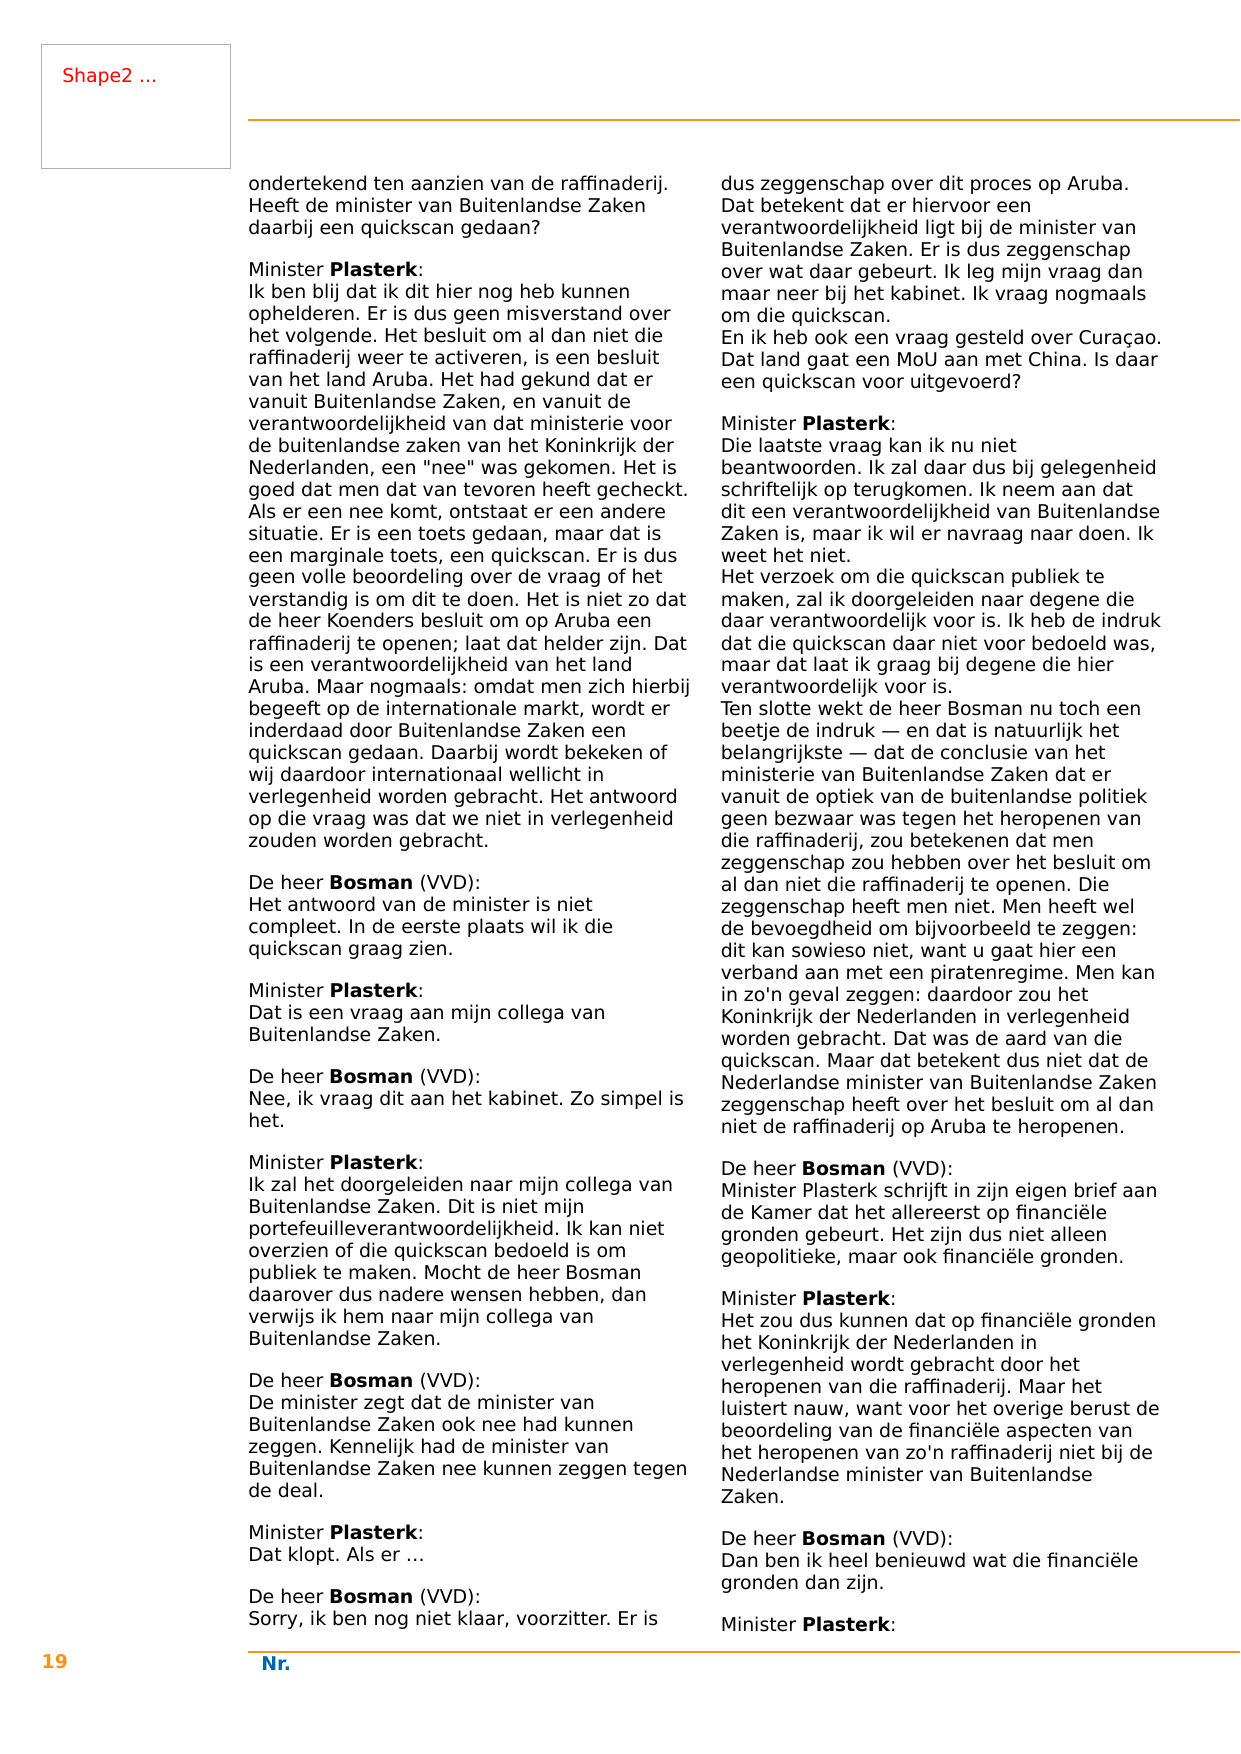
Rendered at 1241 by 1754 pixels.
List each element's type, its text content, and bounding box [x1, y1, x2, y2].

text Minister Plasterk: [248, 980, 691, 1002]
text Dan ben ik heel benieuwd wat die financiële gronden dan zijn. [721, 1549, 1163, 1593]
text dus zeggenschap over dit proces op Aruba. Dat betekent dat er hiervoor een verantwoordelijkheid ligt bij de minister van Buitenlandse Zaken. Er is dus zeggenschap over wat daar gebeurt. Ik leg mijn vraag dan maar neer bij het kabinet. Ik vraag nogmaals om die quickscan. [721, 173, 1163, 327]
text De heer Bosman (VVD): [248, 1066, 691, 1088]
text Minister Plasterk: [721, 413, 1163, 434]
text Nee, ik vraag dit aan het kabinet. Zo simpel is het. [248, 1088, 691, 1132]
text Het antwoord van de minister is niet compleet. In de eerste plaats wil ik die quickscan graag zien. [248, 894, 691, 960]
text Ten slotte wekt de heer Bosman nu toch een beetje de indruk — en dat is natuurlijk het belangrijkste — dat de conclusie van het ministerie van Buitenlandse Zaken dat er vanuit de optiek van de buitenlandse politiek geen bezwaar was tegen het heropenen van die raffinaderij, zou betekenen dat men zeggenschap zou hebben over het besluit om al dan niet die raffinaderij te openen. Die zeggenschap heeft men niet. Men heeft wel de bevoegdheid om bijvoorbeeld te zeggen: dit kan sowieso niet, want u gaat hier een verband aan met een piratenregime. Men kan in zo'n geval zeggen: daardoor zou het Koninkrijk der Nederlanden in verlegenheid worden gebracht. Dat was de aard van die quickscan. Maar dat betekent dus niet dat de Nederlandse minister van Buitenlandse Zaken zeggenschap heeft over het besluit om al dan niet de raffinaderij op Aruba te heropenen. [721, 698, 1163, 1138]
text Die laatste vraag kan ik nu niet beantwoorden. Ik zal daar dus bij gelegenheid schriftelijk op terugkomen. Ik neem aan dat dit een verantwoordelijkheid van Buitenlandse Zaken is, maar ik wil er navraag naar doen. Ik weet het niet. [721, 434, 1163, 566]
text Ik zal het doorgeleiden naar mijn collega van Buitenlandse Zaken. Dit is niet mijn portefeuilleverantwoordelijkheid. Ik kan niet overzien of die quickscan bedoeld is om publiek te maken. Mocht de heer Bosman daarover dus nadere wensen hebben, dan verwijs ik hem naar mijn collega van Buitenlandse Zaken. [248, 1174, 691, 1350]
text Dat is een vraag aan mijn collega van Buitenlandse Zaken. [248, 1002, 691, 1046]
text De heer Bosman (VVD): [721, 1528, 1163, 1549]
text Minister Plasterk schrijft in zijn eigen brief aan de Kamer dat het allereerst op financiële gronden gebeurt. Het zijn dus niet alleen geopolitieke, maar ook financiële gronden. [721, 1180, 1163, 1268]
text Minister Plasterk: [248, 259, 691, 281]
text De heer Bosman (VVD): [721, 1158, 1163, 1180]
text En ik heb ook een vraag gesteld over Curaçao. Dat land gaat een MoU aan met China. Is daar een quickscan voor uitgevoerd? [721, 327, 1163, 393]
text Het zou dus kunnen dat op financiële gronden het Koninkrijk der Nederlanden in verlegenheid wordt gebracht door het heropenen van die raffinaderij. Maar het luistert nauw, want voor het overige berust de beoordeling van de financiële aspecten van het heropenen van zo'n raffinaderij niet bij de Nederlandse minister van Buitenlandse Zaken. [721, 1310, 1163, 1508]
text Dat klopt. Als er … [248, 1544, 691, 1566]
text De heer Bosman (VVD): [248, 872, 691, 894]
text Minister Plasterk: [248, 1522, 691, 1544]
text Minister Plasterk: [248, 1152, 691, 1174]
text ondertekend ten aanzien van de raffinaderij. Heeft de minister van Buitenlandse Zaken daarbij een quickscan gedaan? [248, 173, 691, 239]
text De heer Bosman (VVD): [248, 1586, 691, 1608]
text De heer Bosman (VVD): [248, 1370, 691, 1392]
text Minister Plasterk: [721, 1288, 1163, 1310]
text Ik ben blij dat ik dit hier nog heb kunnen ophelderen. Er is dus geen misverstand over het volgende. Het besluit om al dan niet die raffinaderij weer te activeren, is een besluit van het land Aruba. Het had gekund dat er vanuit Buitenlandse Zaken, en vanuit de verantwoordelijkheid van dat ministerie voor de buitenlandse zaken van het Koninkrijk der Nederlanden, een "nee" was gekomen. Het is goed dat men dat van tevoren heeft gecheckt. Als er een nee komt, ontstaat er een andere situatie. Er is een toets gedaan, maar dat is een marginale toets, een quickscan. Er is dus geen volle beoordeling over de vraag of het verstandig is om dit te doen. Het is niet zo dat de heer Koenders besluit om op Aruba een raffinaderij te openen; laat dat helder zijn. Dat is een verantwoordelijkheid van het land Aruba. Maar nogmaals: omdat men zich hierbij begeeft op de internationale markt, wordt er inderdaad door Buitenlandse Zaken een quickscan gedaan. Daarbij wordt bekeken of wij daardoor internationaal wellicht in verlegenheid worden gebracht. Het antwoord op die vraag was dat we niet in verlegenheid zouden worden gebracht. [248, 281, 691, 852]
text Het verzoek om die quickscan publiek te maken, zal ik doorgeleiden naar degene die daar verantwoordelijk voor is. Ik heb de indruk dat die quickscan daar niet voor bedoeld was, maar dat laat ik graag bij degene die hier verantwoordelijk voor is. [721, 566, 1163, 698]
text Minister Plasterk: [721, 1613, 1163, 1636]
text De minister zegt dat de minister van Buitenlandse Zaken ook nee had kunnen zeggen. Kennelijk had de minister van Buitenlandse Zaken nee kunnen zeggen tegen de deal. [248, 1392, 691, 1502]
text Sorry, ik ben nog niet klaar, voorzitter. Er is [248, 1608, 691, 1629]
